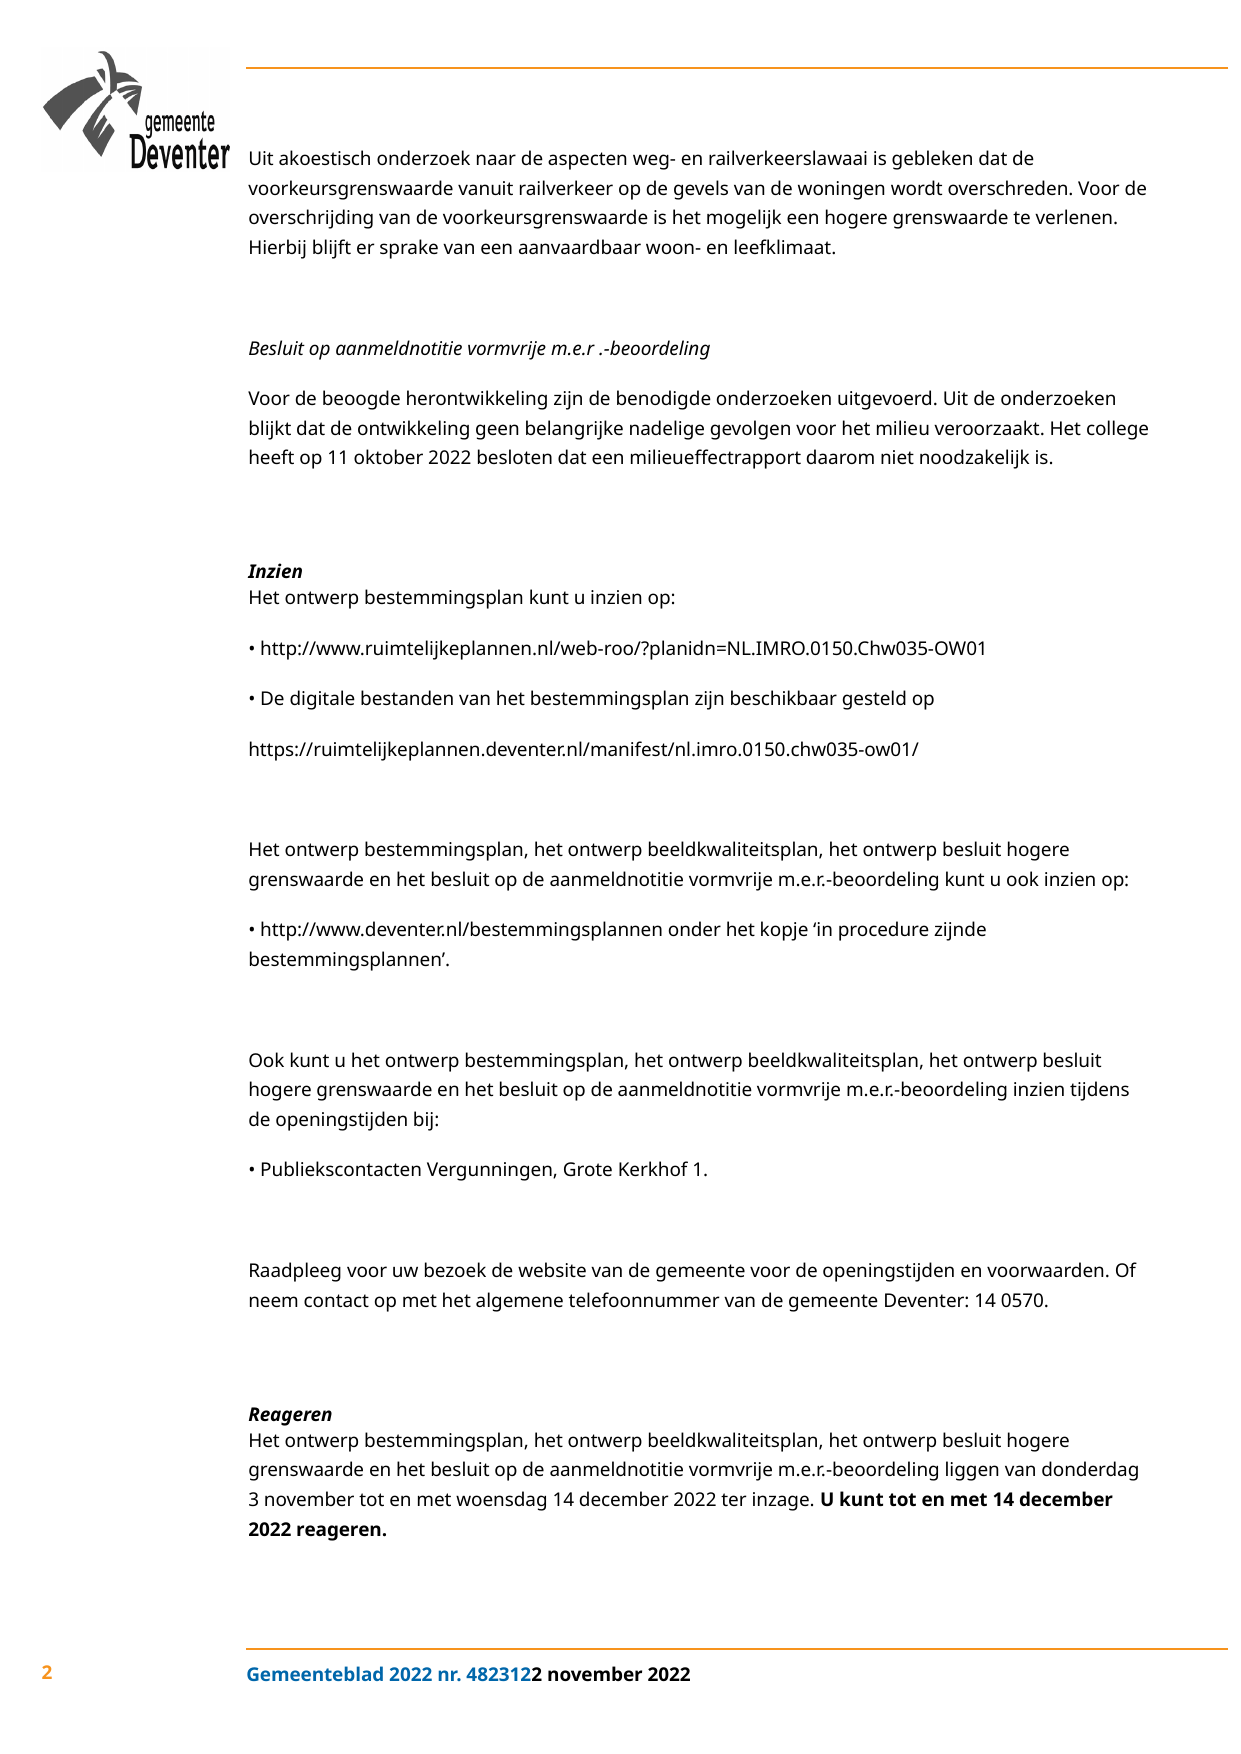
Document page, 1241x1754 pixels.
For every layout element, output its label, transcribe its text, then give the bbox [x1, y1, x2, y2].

text • De digitale bestanden van het bestemmingsplan zijn beschikbaar gesteld op [248, 685, 1152, 711]
text Voor de beoogde herontwikkeling zijn de benodigde onderzoeken uitgevoerd. Uit de onderzoeken blijkt dat de ontwikkeling geen belangrijke nadelige gevolgen voor het milieu veroorzaakt. Het college heeft op 11 oktober 2022 besloten dat een milieueffectrapport daarom niet noodzakelijk is. [248, 385, 1152, 470]
text Raadpleeg voor uw bezoek de website van de gemeente voor de openingstijden en voorwaarden. Of neem contact op met het algemene telefoonnummer van de gemeente Deventer: 14 0570. [248, 1257, 1152, 1313]
text • Publiekscontacten Vergunningen, Grote Kerkhof 1. [248, 1157, 1152, 1182]
text • http://www.deventer.nl/bestemmingsplannen onder het kopje ‘in procedure zijnde bestemmingsplannen’. [248, 917, 1152, 972]
text Uit akoestisch onderzoek naar de aspecten weg- en railverkeerslawaai is gebleken dat de voorkeursgrenswaarde vanuit railverkeer op de gevels van de woningen wordt overschreden. Voor de overschrijding van de voorkeursgrenswaarde is het mogelijk een hogere grenswaarde te verlenen. Hierbij blijft er sprake van een aanvaardbaar woon- en leefklimaat. [248, 145, 1152, 260]
text Besluit op aanmeldnotitie vormvrije m.e.r .-beoordeling [248, 335, 1152, 361]
text Ook kunt u het ontwerp bestemmingsplan, het ontwerp beeldkwaliteitsplan, het ontwerp besluit hogere grenswaarde en het besluit op de aanmeldnotitie vormvrije m.e.r.-beoordeling inzien tijdens de openingstijden bij: [248, 1047, 1152, 1132]
text Het ontwerp bestemmingsplan, het ontwerp beeldkwaliteitsplan, het ontwerp besluit hogere grenswaarde en het besluit op de aanmeldnotitie vormvrije m.e.r.-beoordeling liggen van donderdag 3 november tot en met woensdag 14 december 2022 ter inzage. U kunt tot en met 14 december 2022 reageren. [248, 1427, 1152, 1542]
text Inzien [248, 559, 1152, 584]
text Het ontwerp bestemmingsplan, het ontwerp beeldkwaliteitsplan, het ontwerp besluit hogere grenswaarde en het besluit op de aanmeldnotitie vormvrije m.e.r.-beoordeling kunt u ook inzien op: [248, 837, 1152, 892]
text Reageren [248, 1401, 1152, 1427]
text https://ruimtelijkeplannen.deventer.nl/manifest/nl.imro.0150.chw035-ow01/ [248, 736, 1152, 761]
text • http://www.ruimtelijkeplannen.nl/web-roo/?planidn=NL.IMRO.0150.Chw035-OW01 [248, 635, 1152, 661]
text Het ontwerp bestemmingsplan kunt u inzien op: [248, 584, 1152, 610]
picture [41, 47, 231, 172]
